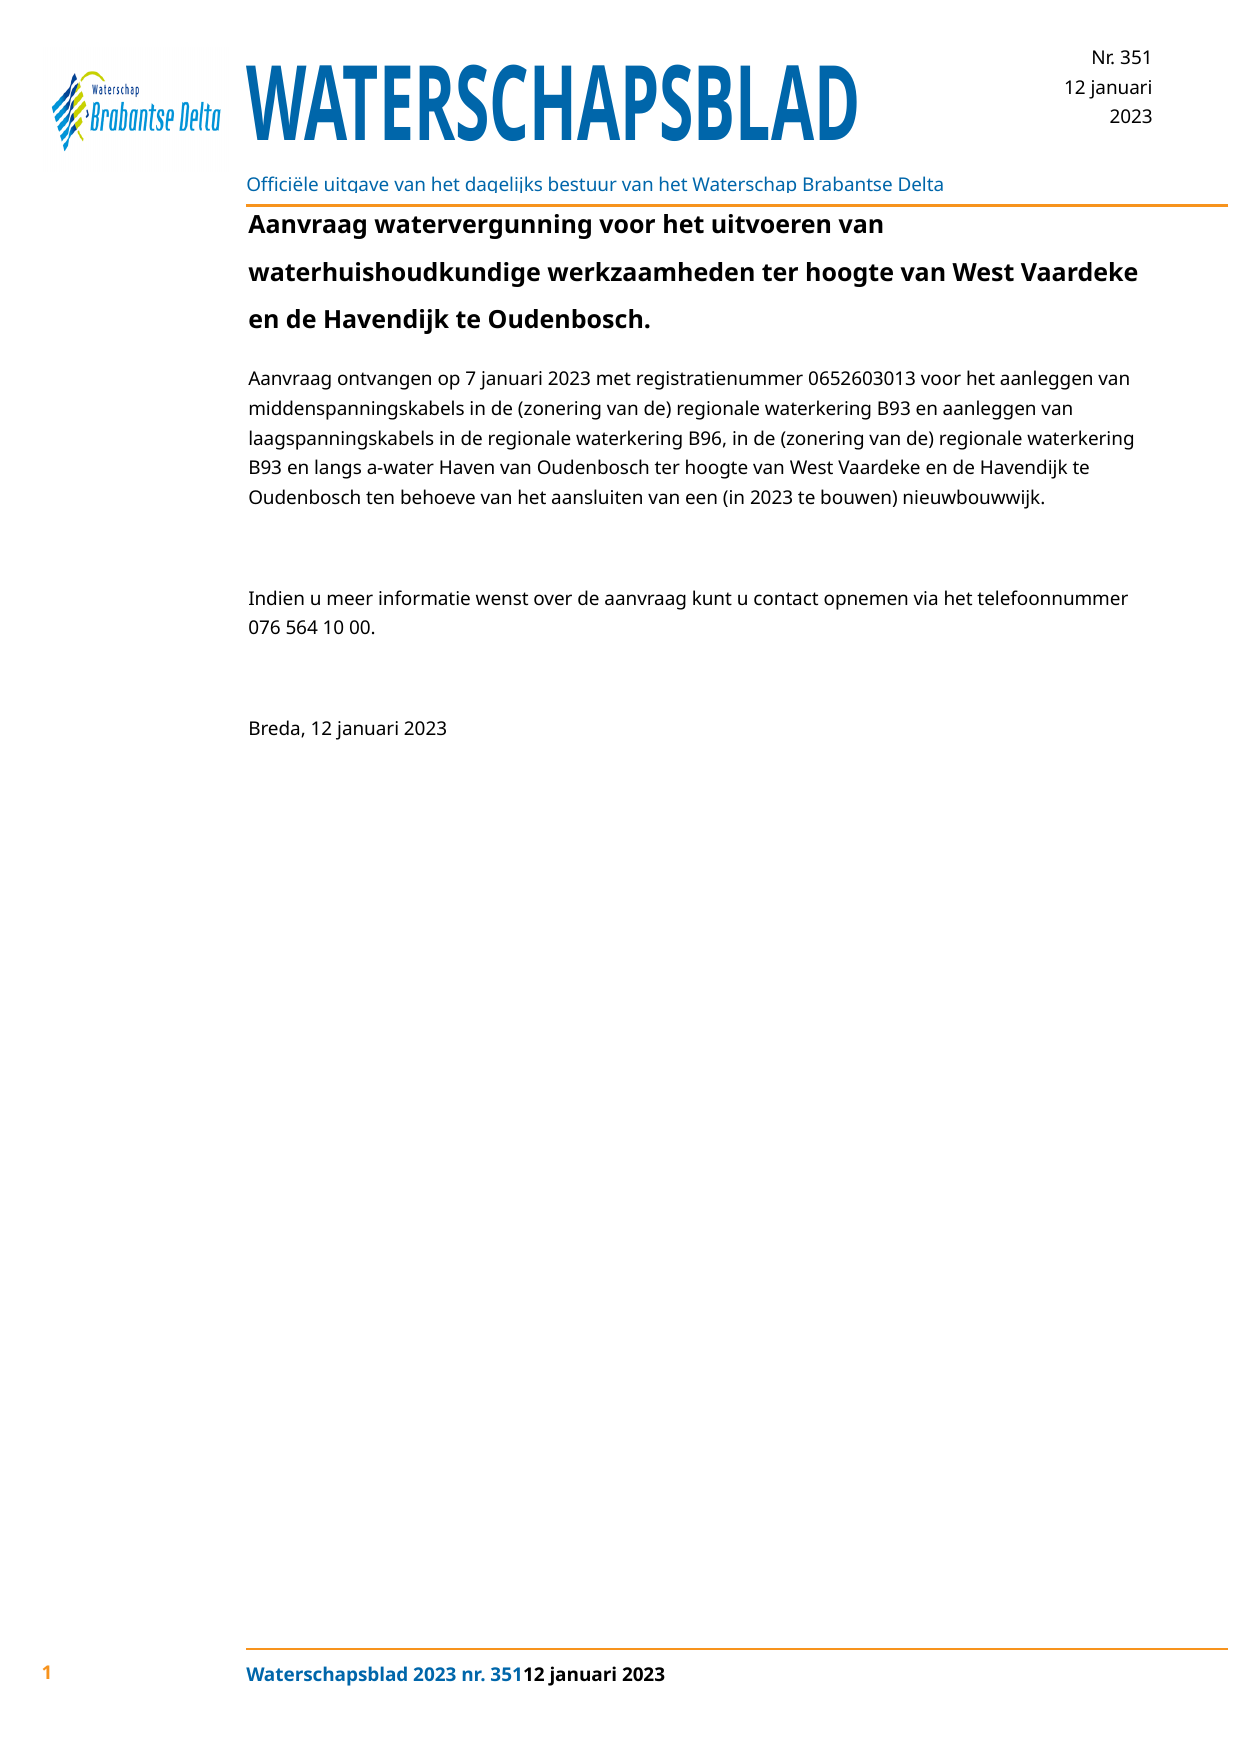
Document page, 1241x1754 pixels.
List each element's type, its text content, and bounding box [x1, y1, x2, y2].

text Breda, 12 januari 2023 [248, 715, 1152, 741]
text Aanvraag ontvangen op 7 januari 2023 met registratienummer 0652603013 voor het aanleggen van middenspanningskabels in de (zonering van de) regionale waterkering B93 en aanleggen van laagspanningskabels in de regionale waterkering B96, in de (zonering van de) regionale waterkering B93 en langs a-water Haven van Oudenbosch ter hoogte van West Vaardeke en de Havendijk te Oudenbosch ten behoeve van het aansluiten van een (in 2023 te bouwen) nieuwbouwwijk. [248, 366, 1152, 509]
picture [41, 47, 231, 172]
text Indien u meer informatie wenst over de aanvraag kunt u contact opnemen via het telefoonnummer 076 564 10 00. [248, 585, 1152, 640]
text Aanvraag watervergunning voor het uitvoeren van waterhuishoudkundige werkzaamheden ter hoogte van West Vaardeke en de Havendijk te Oudenbosch. [248, 207, 1152, 336]
